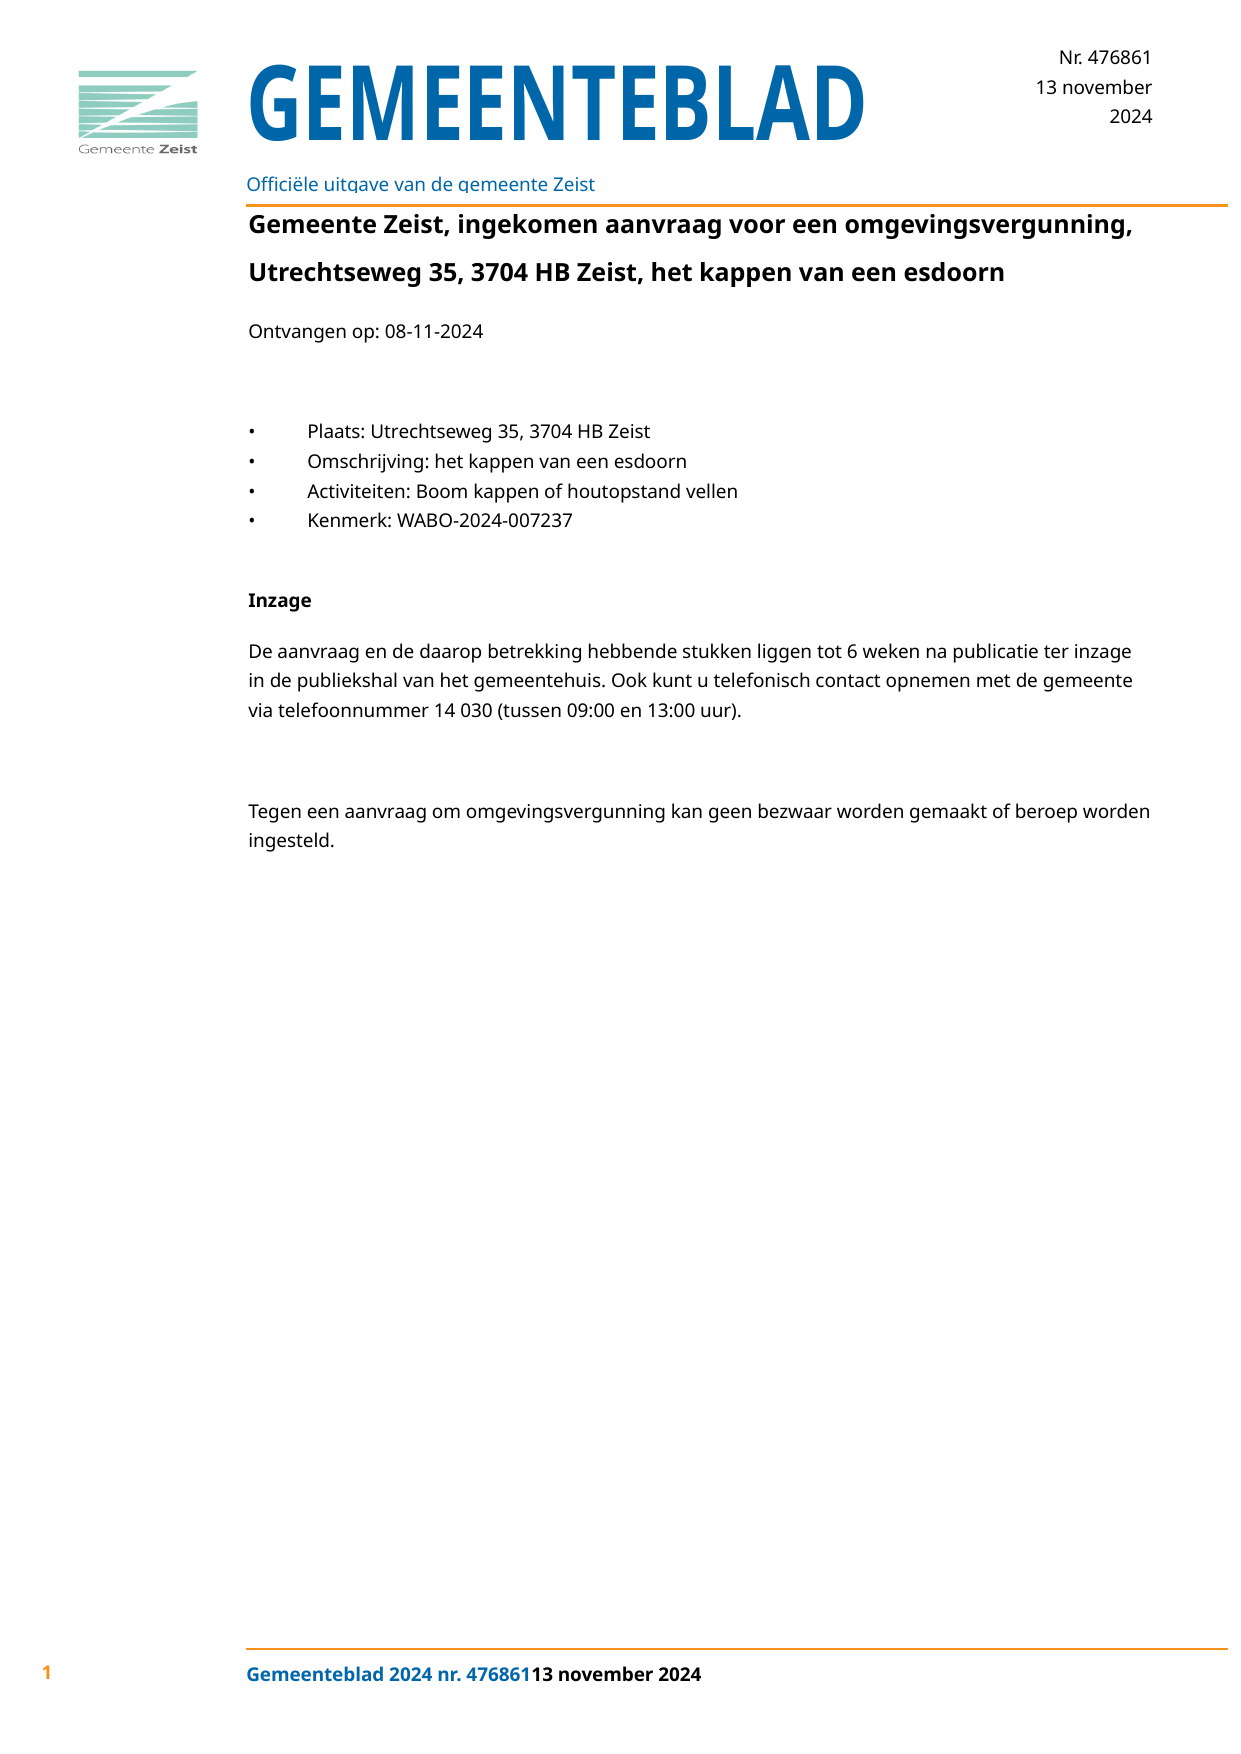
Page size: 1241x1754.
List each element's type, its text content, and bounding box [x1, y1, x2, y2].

text Inzage [248, 587, 1152, 613]
list Activiteiten: Boom kappen of houtopstand vellen [248, 478, 1152, 504]
picture [41, 47, 231, 172]
list Kenmerk: WABO-2024-007237 [248, 507, 1152, 533]
text De aanvraag en de daarop betrekking hebbende stukken liggen tot 6 weken na publicatie ter inzage in de publiekshal van het gemeentehuis. Ook kunt u telefonisch contact opnemen met de gemeente via telefoonnummer 14 030 (tussen 09:00 en 13:00 uur). [248, 638, 1152, 723]
text Gemeente Zeist, ingekomen aanvraag voor een omgevingsvergunning, Utrechtseweg 35, 3704 HB Zeist, het kappen van een esdoorn [248, 207, 1152, 288]
text Ontvangen op: 08-11-2024 [248, 318, 1152, 344]
text Tegen een aanvraag om omgevingsvergunning kan geen bezwaar worden gemaakt of beroep worden ingesteld. [248, 798, 1152, 853]
list Omschrijving: het kappen van een esdoorn [248, 448, 1152, 474]
list Plaats: Utrechtseweg 35, 3704 HB Zeist [248, 419, 1152, 444]
